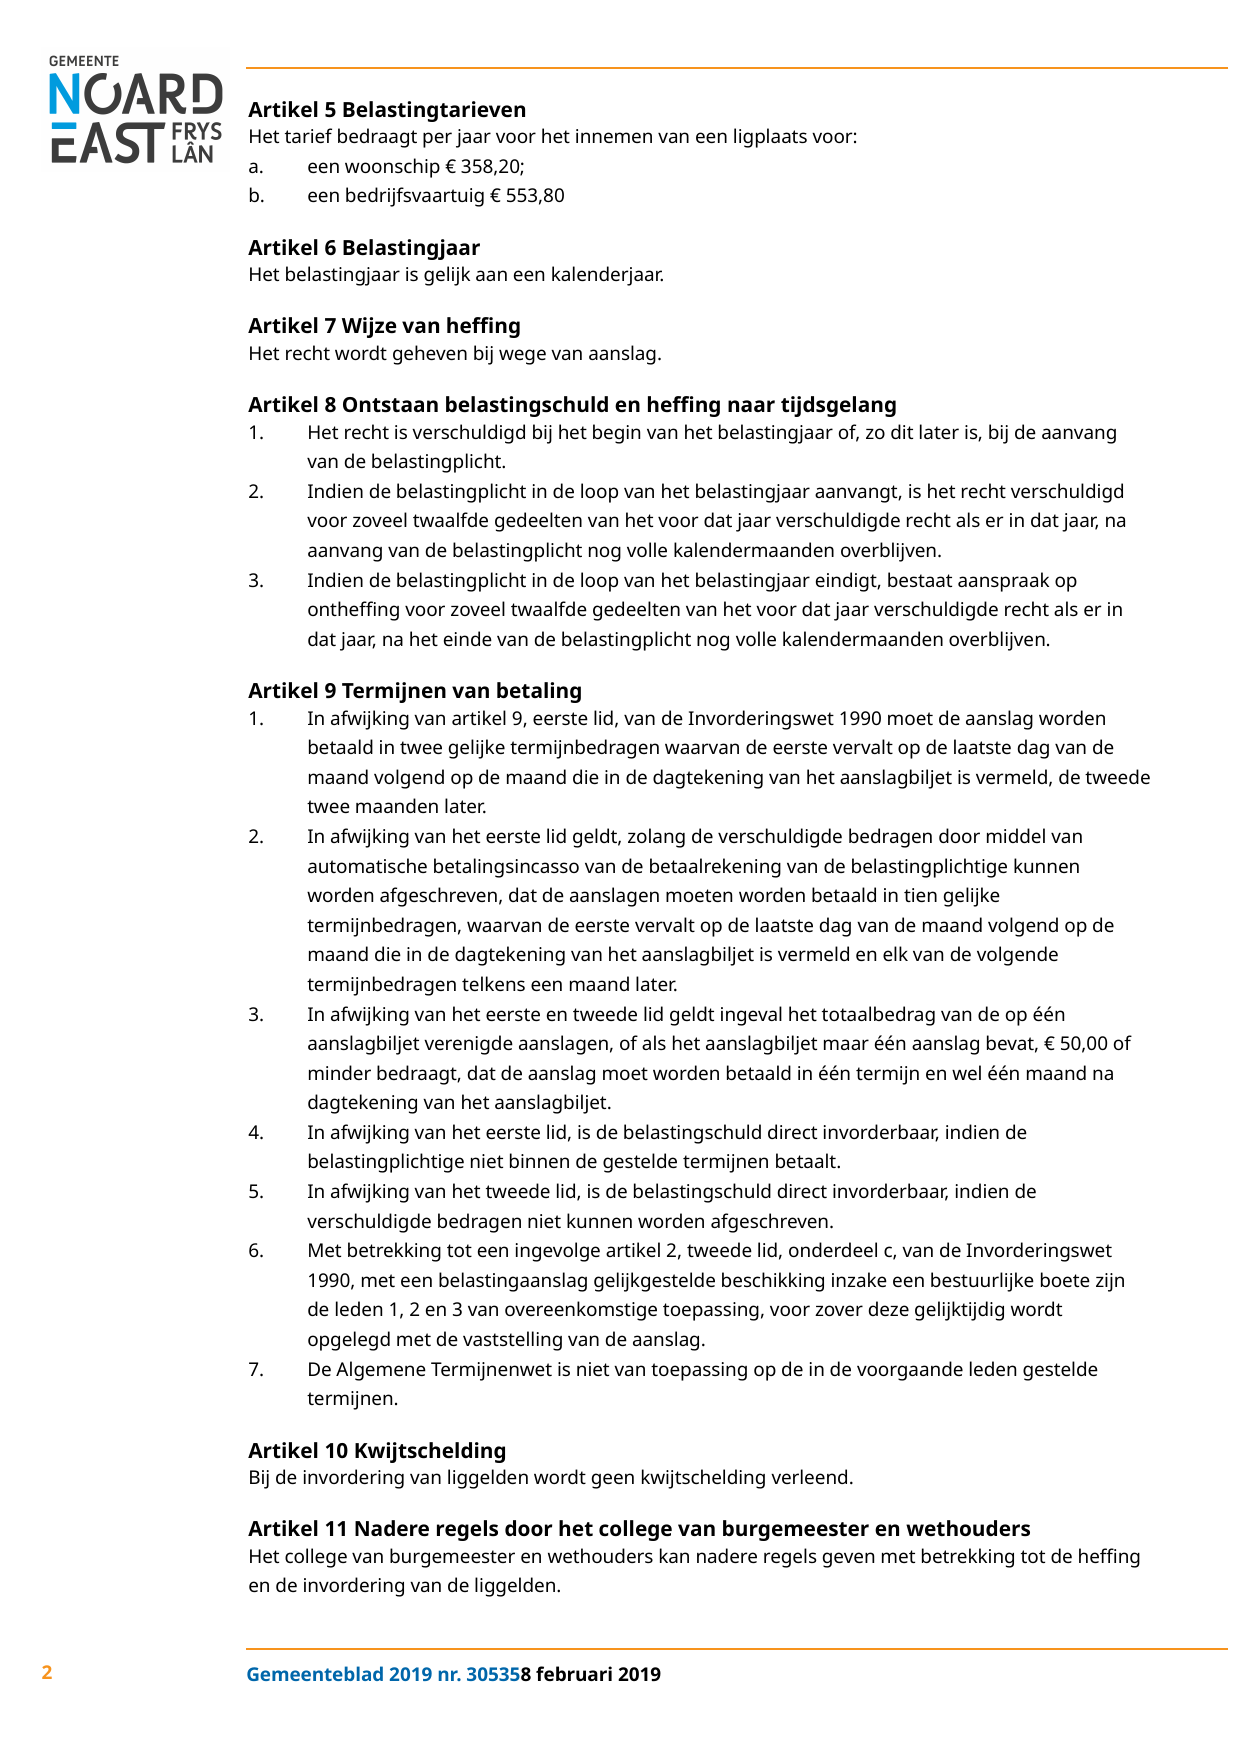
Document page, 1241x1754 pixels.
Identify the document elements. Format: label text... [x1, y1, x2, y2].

list Het recht is verschuldigd bij het begin van het belastingjaar of, zo dit later is, bij de aanvang van de belastingplicht. [248, 419, 1152, 474]
list Indien de belastingplicht in de loop van het belastingjaar eindigt, bestaat aanspraak op ontheffing voor zoveel twaalfde gedeelten van het voor dat jaar verschuldigde recht als er in dat jaar, na het einde van de belastingplicht nog volle kalendermaanden overblijven. [248, 567, 1152, 652]
text Het recht wordt geheven bij wege van aanslag. [248, 340, 1152, 366]
list In afwijking van het eerste en tweede lid geldt ingeval het totaalbedrag van de op één aanslagbiljet verenigde aanslagen, of als het aanslagbiljet maar één aanslag bevat, € 50,00 of minder bedraagt, dat de aanslag moet worden betaald in één termijn en wel één maand na dagtekening van het aanslagbiljet. [248, 1001, 1152, 1115]
text Artikel 8 Ontstaan belastingschuld en heffing naar tijdsgelang [248, 391, 1152, 419]
text Artikel 9 Termijnen van betaling [248, 676, 1152, 705]
text Artikel 5 Belastingtarieven [248, 95, 1152, 123]
text Het belastingjaar is gelijk aan een kalenderjaar. [248, 261, 1152, 287]
text Bij de invordering van liggelden wordt geen kwijtschelding verleend. [248, 1464, 1152, 1490]
text Artikel 10 Kwijtschelding [248, 1436, 1152, 1464]
text Het tarief bedraagt per jaar voor het innemen van een ligplaats voor: [248, 123, 1152, 149]
list In afwijking van het tweede lid, is de belastingschuld direct invorderbaar, indien de verschuldigde bedragen niet kunnen worden afgeschreven. [248, 1178, 1152, 1233]
text Artikel 7 Wijze van heffing [248, 312, 1152, 340]
text Artikel 11 Nadere regels door het college van burgemeester en wethouders [248, 1514, 1152, 1543]
list een bedrijfsvaartuig € 553,80 [248, 182, 1152, 208]
list Met betrekking tot een ingevolge artikel 2, tweede lid, onderdeel c, van de Invorderingswet 1990, met een belastingaanslag gelijkgestelde beschikking inzake een bestuurlijke boete zijn de leden 1, 2 en 3 van overeenkomstige toepassing, voor zover deze gelijktijdig wordt opgelegd met de vaststelling van de aanslag. [248, 1237, 1152, 1352]
list In afwijking van artikel 9, eerste lid, van de Invorderingswet 1990 moet de aanslag worden betaald in twee gelijke termijnbedragen waarvan de eerste vervalt op de laatste dag van de maand volgend op de maand die in de dagtekening van het aanslagbiljet is vermeld, de tweede twee maanden later. [248, 705, 1152, 819]
picture [41, 47, 231, 172]
list De Algemene Termijnenwet is niet van toepassing op de in de voorgaande leden gestelde termijnen. [248, 1356, 1152, 1411]
list een woonschip € 358,20; [248, 153, 1152, 178]
text Artikel 6 Belastingjaar [248, 233, 1152, 261]
text Het college van burgemeester en wethouders kan nadere regels geven met betrekking tot de heffing en de invordering van de liggelden. [248, 1543, 1152, 1598]
list In afwijking van het eerste lid, is de belastingschuld direct invorderbaar, indien de belastingplichtige niet binnen de gestelde termijnen betaalt. [248, 1119, 1152, 1174]
list Indien de belastingplicht in de loop van het belastingjaar aanvangt, is het recht verschuldigd voor zoveel twaalfde gedeelten van het voor dat jaar verschuldigde recht als er in dat jaar, na aanvang van de belastingplicht nog volle kalendermaanden overblijven. [248, 478, 1152, 563]
list In afwijking van het eerste lid geldt, zolang de verschuldigde bedragen door middel van automatische betalingsincasso van de betaalrekening van de belastingplichtige kunnen worden afgeschreven, dat de aanslagen moeten worden betaald in tien gelijke termijnbedragen, waarvan de eerste vervalt op de laatste dag van de maand volgend op de maand die in de dagtekening van het aanslagbiljet is vermeld en elk van de volgende termijnbedragen telkens een maand later. [248, 823, 1152, 997]
